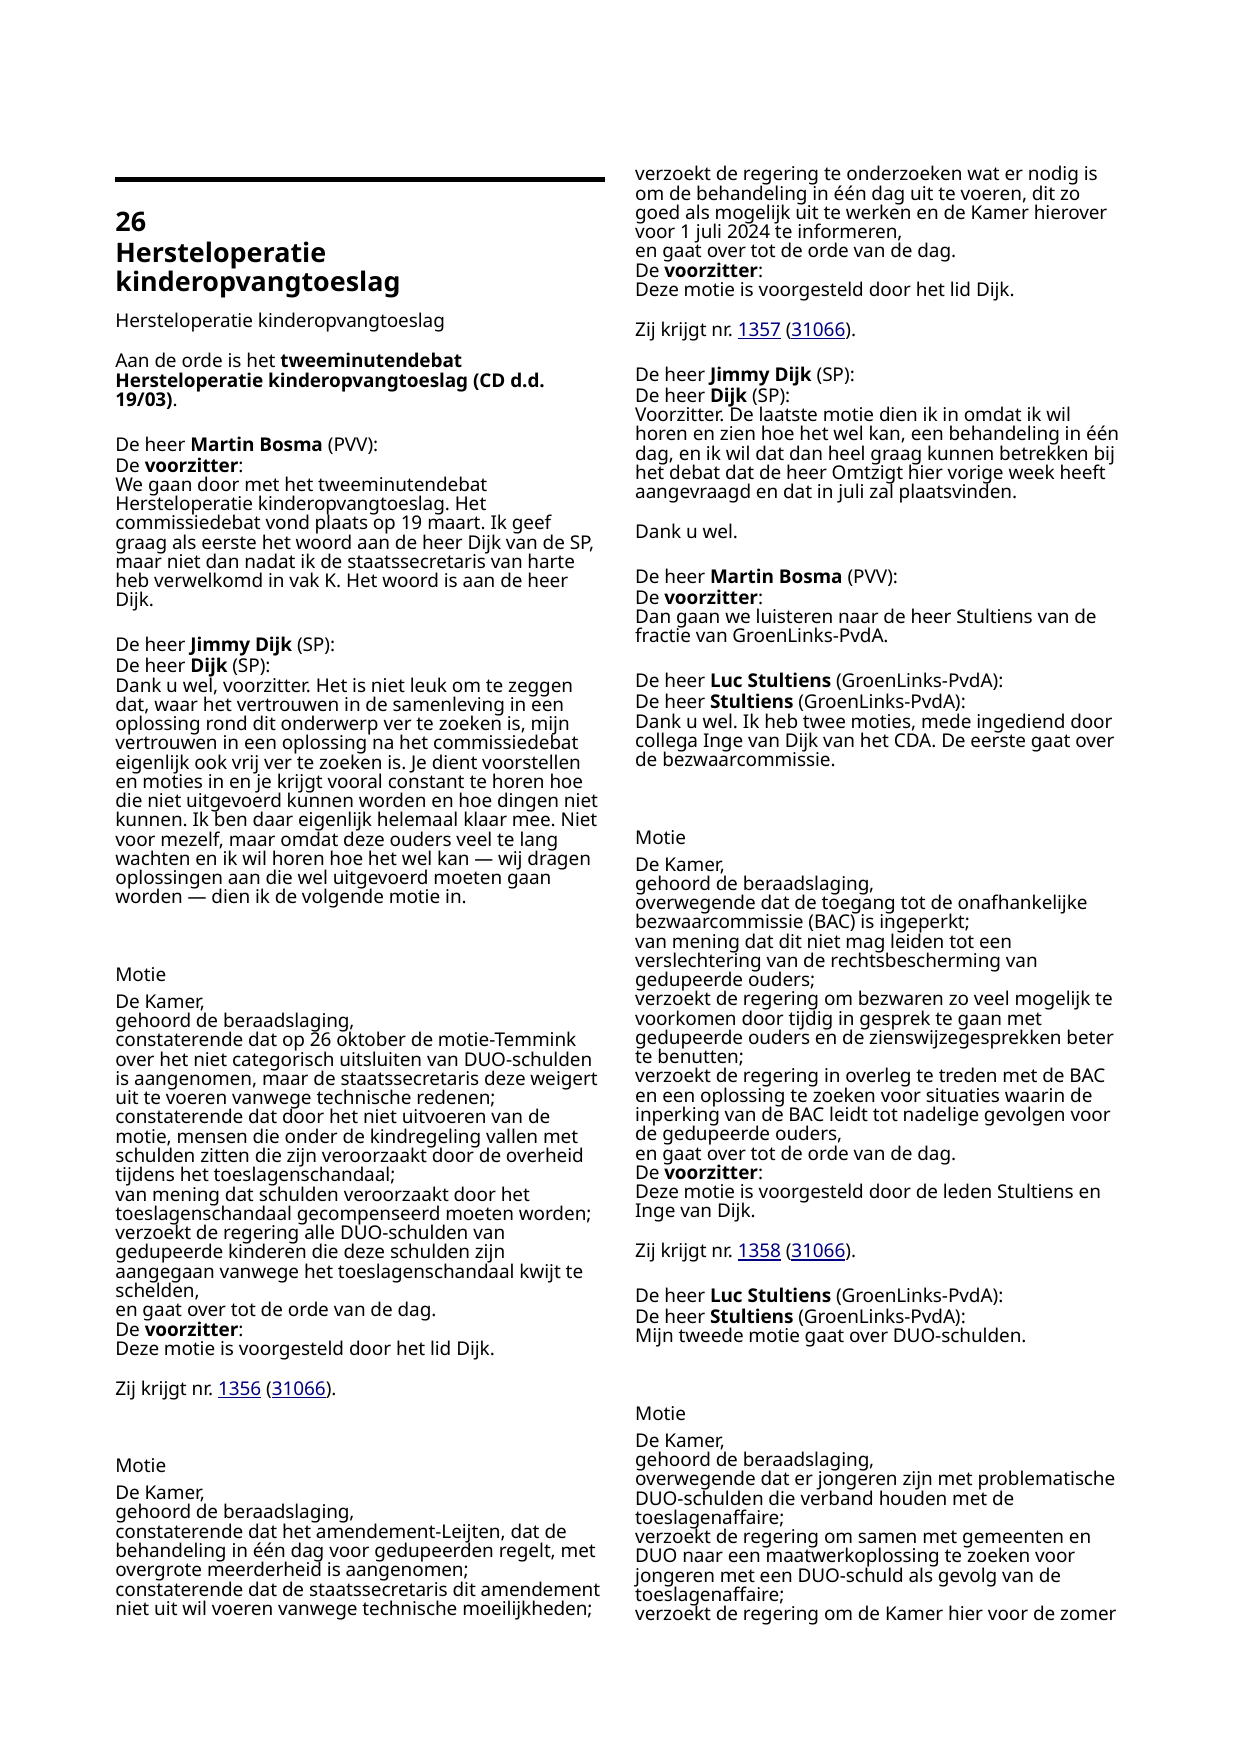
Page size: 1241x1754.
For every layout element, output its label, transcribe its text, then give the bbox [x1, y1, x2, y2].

text Deze motie is voorgesteld door het lid Dijk. [115, 1340, 605, 1359]
text De Kamer, [115, 993, 605, 1012]
text en gaat over tot de orde van de dag. [115, 1301, 605, 1321]
text De heer Dijk (SP): [115, 657, 605, 677]
text verzoekt de regering in overleg te treden met de BAC en een oplossing te zoeken voor situaties waarin de inperking van de BAC leidt tot nadelige gevolgen voor de gedupeerde ouders, [635, 1067, 1125, 1144]
text De Kamer, [115, 1484, 605, 1503]
text Zij krijgt nr. 1358 (31066). [635, 1242, 1125, 1262]
text De voorzitter: [115, 457, 605, 476]
text Deze motie is voorgesteld door de leden Stultiens en Inge van Dijk. [635, 1183, 1125, 1222]
text 26 [115, 203, 605, 239]
text verzoekt de regering om de Kamer hier voor de zomer [635, 1605, 1125, 1624]
text Motie [115, 961, 605, 987]
text Mijn tweede motie gaat over DUO-schulden. [635, 1327, 1125, 1347]
text Zij krijgt nr. 1356 (31066). [115, 1380, 605, 1399]
text Dank u wel, voorzitter. Het is niet leuk om te zeggen dat, waar het vertrouwen in de samenleving in een oplossing rond dit onderwerp ver te zoeken is, mijn vertrouwen in een oplossing na het commissiedebat eigenlijk ook vrij ver te zoeken is. Je dient voorstellen en moties in en je krijgt vooral constant te horen hoe die niet uitgevoerd kunnen worden en hoe dingen niet kunnen. Ik ben daar eigenlijk helemaal klaar mee. Niet voor mezelf, maar omdat deze ouders veel te lang wachten en ik wil horen hoe het wel kan — wij dragen oplossingen aan die wel uitgevoerd moeten gaan worden — dien ik de volgende motie in. [115, 677, 605, 908]
text De voorzitter: [635, 589, 1125, 608]
text verzoekt de regering te onderzoeken wat er nodig is om de behandeling in één dag uit te voeren, dit zo goed als mogelijk uit te werken en de Kamer hierover voor 1 juli 2024 te informeren, [635, 165, 1125, 242]
text De Kamer, [635, 1432, 1125, 1451]
text verzoekt de regering om bezwaren zo veel mogelijk te voorkomen door tijdig in gesprek te gaan met gedupeerde ouders en de zienswijzegesprekken beter te benutten; [635, 990, 1125, 1067]
text De heer Stultiens (GroenLinks-PvdA): [635, 693, 1125, 713]
text De voorzitter: [115, 1321, 605, 1340]
text Voorzitter. De laatste motie dien ik in omdat ik wil horen en zien hoe het wel kan, een behandeling in één dag, en ik wil dat dan heel graag kunnen betrekken bij het debat dat de heer Omtzigt hier vorige week heeft aangevraagd en dat in juli zal plaatsvinden. [635, 406, 1125, 502]
text Aan de orde is het tweeminutendebat Hersteloperatie kinderopvangtoeslag (CD d.d. 19/03). [115, 352, 605, 410]
text constaterende dat op 26 oktober de motie-Temmink over het niet categorisch uitsluiten van DUO-schulden is aangenomen, maar de staatssecretaris deze weigert uit te voeren vanwege technische redenen; [115, 1031, 605, 1108]
text De heer Martin Bosma (PVV): [115, 431, 605, 457]
text We gaan door met het tweeminutendebat Hersteloperatie kinderopvangtoeslag. Het commissiedebat vond plaats op 19 maart. Ik geef graag als eerste het woord aan de heer Dijk van de SP, maar niet dan nadat ik de staatssecretaris van harte heb verwelkomd in vak K. Het woord is aan de heer Dijk. [115, 476, 605, 611]
text De heer Jimmy Dijk (SP): [115, 632, 605, 657]
text gehoord de beraadslaging, [635, 1451, 1125, 1470]
text constaterende dat het amendement-Leijten, dat de behandeling in één dag voor gedupeerden regelt, met overgrote meerderheid is aangenomen; [115, 1523, 605, 1581]
text gehoord de beraadslaging, [635, 875, 1125, 894]
text Hersteloperatie kinderopvangtoeslag [115, 239, 605, 312]
text Motie [115, 1452, 605, 1478]
text Motie [635, 824, 1125, 849]
text gehoord de beraadslaging, [115, 1012, 605, 1031]
text en gaat over tot de orde van de dag. [635, 1144, 1125, 1164]
text Zij krijgt nr. 1357 (31066). [635, 321, 1125, 340]
text Dank u wel. [635, 523, 1125, 542]
text verzoekt de regering om samen met gemeenten en DUO naar een maatwerkoplossing te zoeken voor jongeren met een DUO-schuld als gevolg van de toeslagenaffaire; [635, 1528, 1125, 1605]
text en gaat over tot de orde van de dag. [635, 242, 1125, 262]
text De Kamer, [635, 856, 1125, 875]
text van mening dat schulden veroorzaakt door het toeslagenschandaal gecompenseerd moeten worden; [115, 1186, 605, 1224]
text De heer Dijk (SP): [635, 387, 1125, 406]
text Hersteloperatie kinderopvangtoeslag [115, 312, 605, 332]
text overwegende dat de toegang tot de onafhankelijke bezwaarcommissie (BAC) is ingeperkt; [635, 894, 1125, 933]
text De heer Martin Bosma (PVV): [635, 563, 1125, 589]
text gehoord de beraadslaging, [115, 1503, 605, 1523]
text De heer Luc Stultiens (GroenLinks-PvdA): [635, 668, 1125, 693]
text De heer Stultiens (GroenLinks-PvdA): [635, 1308, 1125, 1327]
text Dan gaan we luisteren naar de heer Stultiens van de fractie van GroenLinks-PvdA. [635, 608, 1125, 647]
text van mening dat dit niet mag leiden tot een verslechtering van de rechtsbescherming van gedupeerde ouders; [635, 933, 1125, 990]
text overwegende dat er jongeren zijn met problematische DUO-schulden die verband houden met de toeslagenaffaire; [635, 1470, 1125, 1528]
text constaterende dat de staatssecretaris dit amendement niet uit wil voeren vanwege technische moeilijkheden; [115, 1581, 605, 1619]
text Dank u wel. Ik heb twee moties, mede ingediend door collega Inge van Dijk van het CDA. De eerste gaat over de bezwaarcommissie. [635, 713, 1125, 770]
text De voorzitter: [635, 262, 1125, 281]
text verzoekt de regering alle DUO-schulden van gedupeerde kinderen die deze schulden zijn aangegaan vanwege het toeslagenschandaal kwijt te schelden, [115, 1224, 605, 1301]
text Deze motie is voorgesteld door het lid Dijk. [635, 281, 1125, 300]
text De voorzitter: [635, 1164, 1125, 1183]
text constaterende dat door het niet uitvoeren van de motie, mensen die onder de kindregeling vallen met schulden zitten die zijn veroorzaakt door de overheid tijdens het toeslagenschandaal; [115, 1108, 605, 1186]
text De heer Luc Stultiens (GroenLinks-PvdA): [635, 1282, 1125, 1308]
text Motie [635, 1400, 1125, 1426]
text De heer Jimmy Dijk (SP): [635, 361, 1125, 387]
